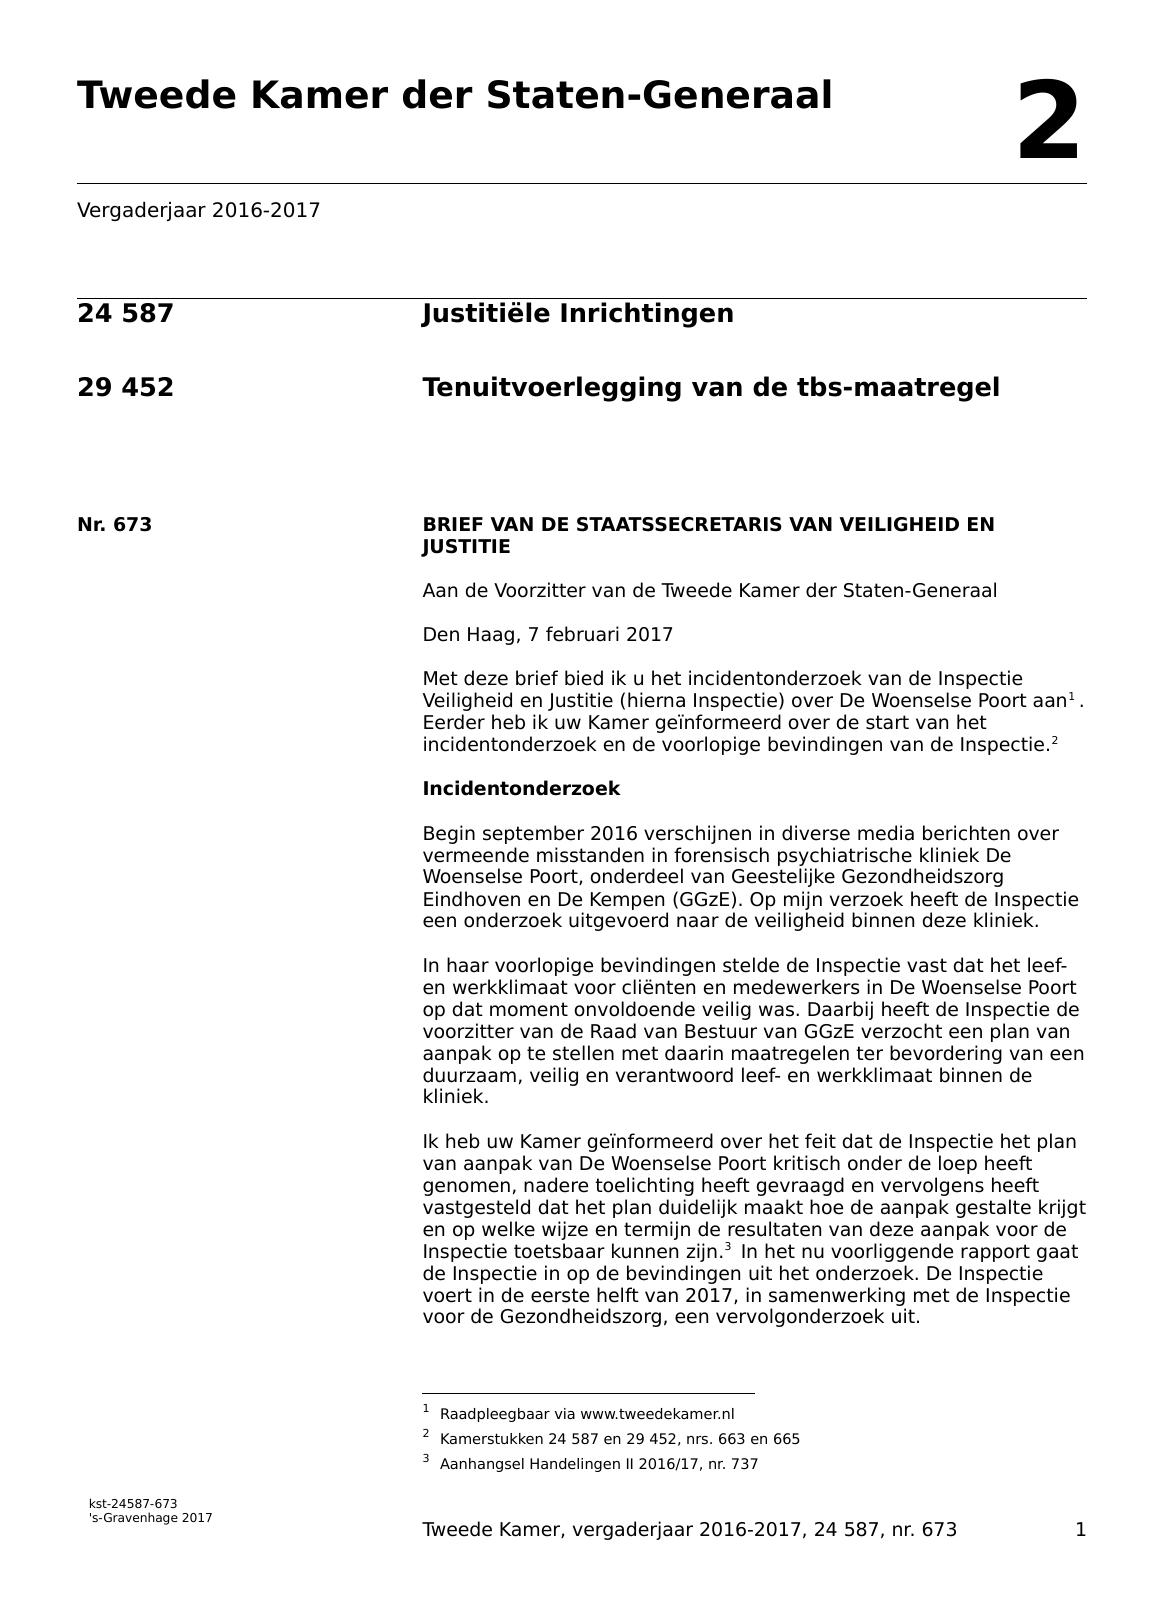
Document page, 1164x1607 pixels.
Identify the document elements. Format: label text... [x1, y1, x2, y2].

text Aanhangsel Handelingen II 2016/17, nr. 737 [422, 1452, 1087, 1474]
text Met deze brief bied ik u het incidentonderzoek van de Inspectie Veiligheid en Justitie (hierna Inspectie) over De Woenselse Poort aan. Eerder heb ik uw Kamer geïnformeerd over de start van het incidentonderzoek en de voorlopige bevindingen van de Inspectie. [422, 668, 1087, 756]
text kst-24587-673 [88, 1497, 323, 1511]
text Begin september 2016 verschijnen in diverse media berichten over vermeende misstanden in forensisch psychiatrische kliniek De Woenselse Poort, onderdeel van Geestelijke Gezondheidszorg Eindhoven en De Kempen (GGzE). Op mijn verzoek heeft de Inspectie een onderzoek uitgevoerd naar de veiligheid binnen deze kliniek. [422, 822, 1087, 932]
subtitle 29 452 Tenuitvoerlegging van de tbs-maatregel [77, 373, 1087, 403]
table_cell Vergaderjaar 2016-2017 [77, 184, 1087, 298]
subtitle Incidentonderzoek [422, 778, 1087, 800]
table_header 2 [886, 59, 1087, 183]
text In haar voorlopige bevindingen stelde de Inspectie vast dat het leef- en werkklimaat voor cliënten en medewerkers in De Woenselse Poort op dat moment onvoldoende veilig was. Daarbij heeft de Inspectie de voorzitter van de Raad van Bestuur van GGzE verzocht een plan van aanpak op te stellen met daarin maatregelen ter bevordering van een duurzaam, veilig en verantwoord leef- en werkklimaat binnen de kliniek. [422, 954, 1087, 1108]
text Kamerstukken 24 587 en 29 452, nrs. 663 en 665 [422, 1427, 1087, 1449]
subtitle Nr. 673 BRIEF VAN DE STAATSSECRETARIS VAN VEILIGHEID EN JUSTITIE [77, 514, 1087, 558]
text Aan de Voorzitter van de Tweede Kamer der Staten-Generaal [422, 580, 1087, 602]
text Raadpleegbaar via www.tweedekamer.nl [422, 1402, 1087, 1424]
text 's-Gravenhage 2017 [88, 1511, 323, 1525]
text Den Haag, 7 februari 2017 [422, 624, 1087, 646]
text Ik heb uw Kamer geïnformeerd over het feit dat de Inspectie het plan van aanpak van De Woenselse Poort kritisch onder de loep heeft genomen, nadere toelichting heeft gevraagd en vervolgens heeft vastgesteld dat het plan duidelijk maakt hoe de aanpak gestalte krijgt en op welke wijze en termijn de resultaten van deze aanpak voor de Inspectie toetsbaar kunnen zijn. In het nu voorliggende rapport gaat de Inspectie in op de bevindingen uit het onderzoek. De Inspectie voert in de eerste helft van 2017, in samenwerking met de Inspectie voor de Gezondheidszorg, een vervolgonderzoek uit. [422, 1131, 1087, 1328]
table_header Tweede Kamer der Staten-Generaal [77, 59, 886, 183]
subtitle 24 587 Justitiële Inrichtingen [77, 299, 1087, 329]
